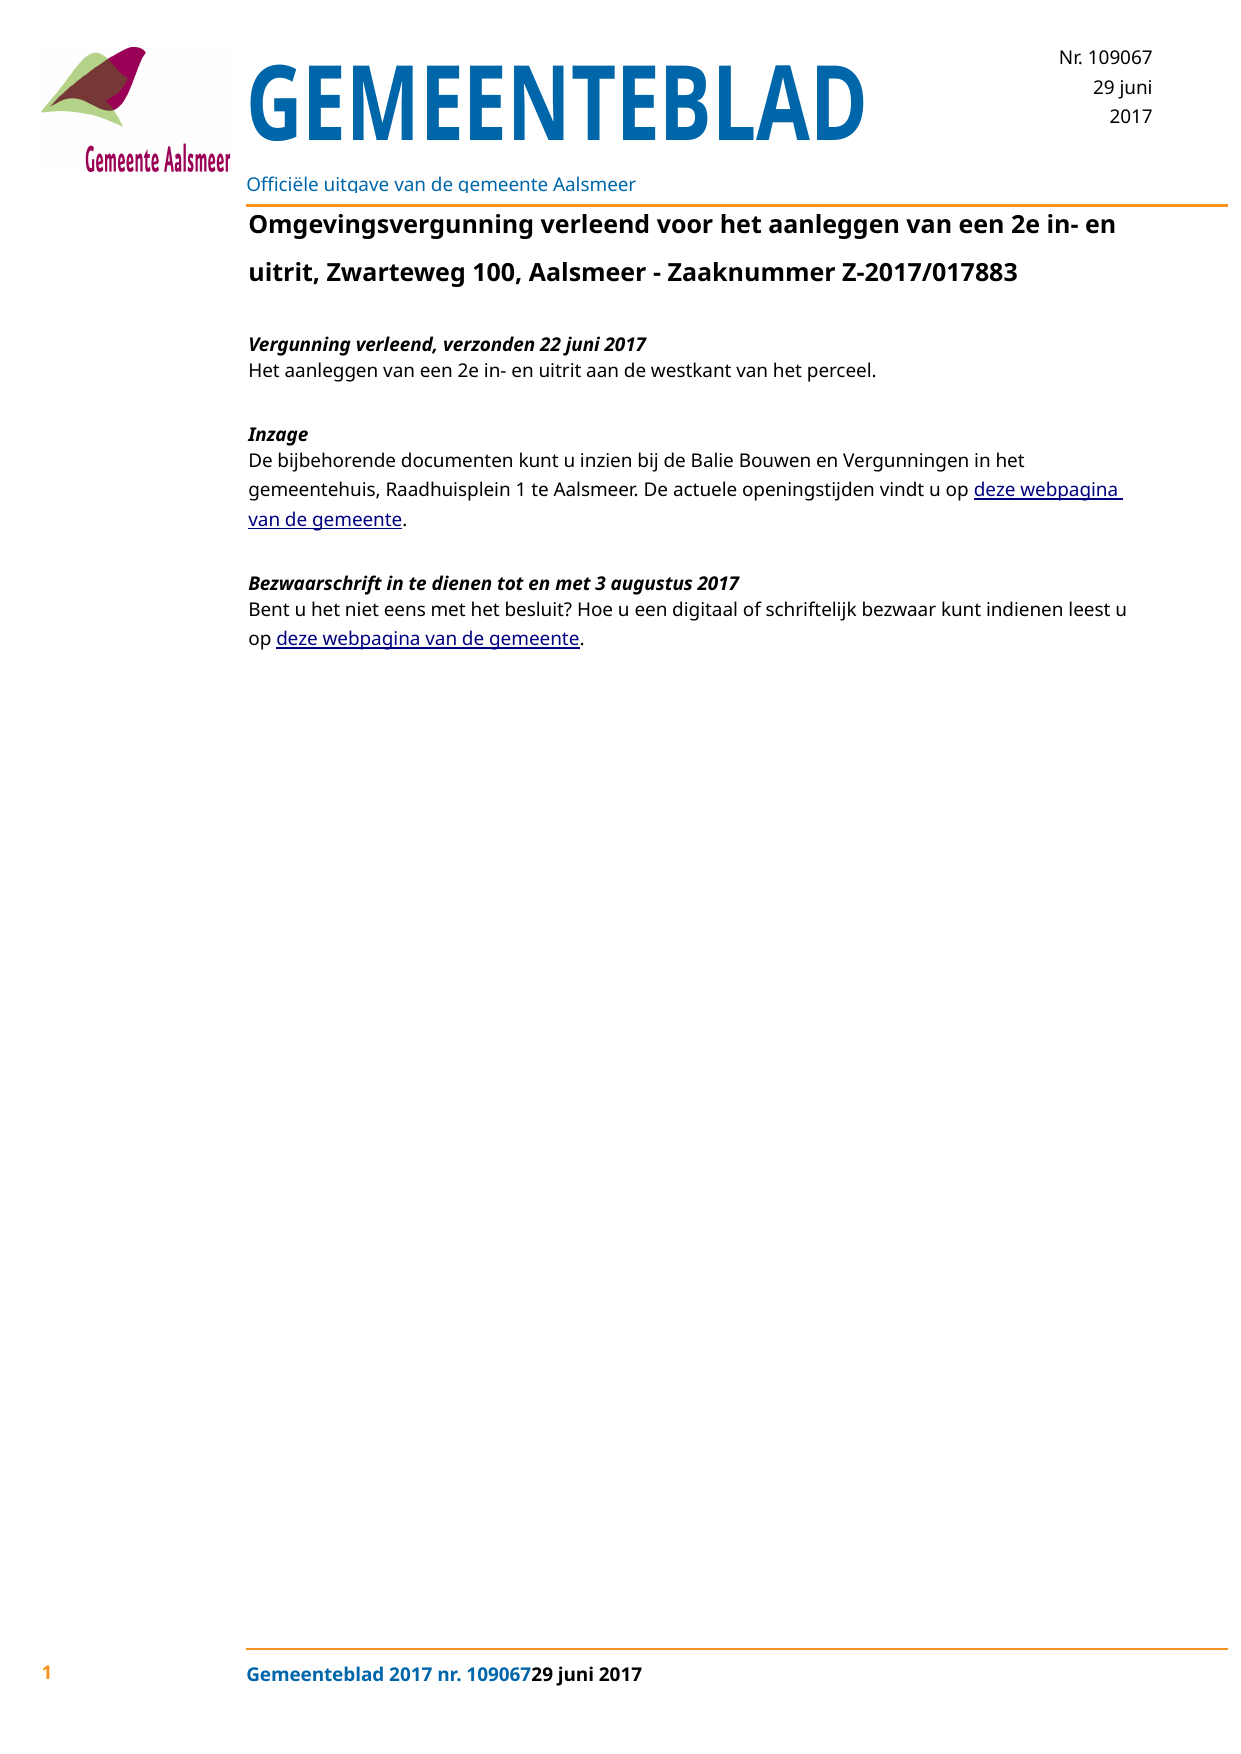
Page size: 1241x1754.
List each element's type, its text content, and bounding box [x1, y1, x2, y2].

text Het aanleggen van een 2e in- en uitrit aan de westkant van het perceel. [248, 357, 1152, 383]
text Omgevingsvergunning verleend voor het aanleggen van een 2e in- en uitrit, Zwarteweg 100, Aalsmeer - Zaaknummer Z-2017/017883 [248, 207, 1152, 288]
text Vergunning verleend, verzonden 22 juni 2017 [248, 331, 1152, 357]
text Inzage [248, 421, 1152, 447]
text De bijbehorende documenten kunt u inzien bij de Balie Bouwen en Vergunningen in het gemeentehuis, Raadhuisplein 1 te Aalsmeer. De actuele openingstijden vindt u op deze webpagina van de gemeente. [248, 447, 1152, 532]
picture [41, 47, 231, 172]
text Bezwaarschrift in te dienen tot en met 3 augustus 2017 [248, 570, 1152, 596]
text Bent u het niet eens met het besluit? Hoe u een digitaal of schriftelijk bezwaar kunt indienen leest u op deze webpagina van de gemeente. [248, 596, 1152, 651]
